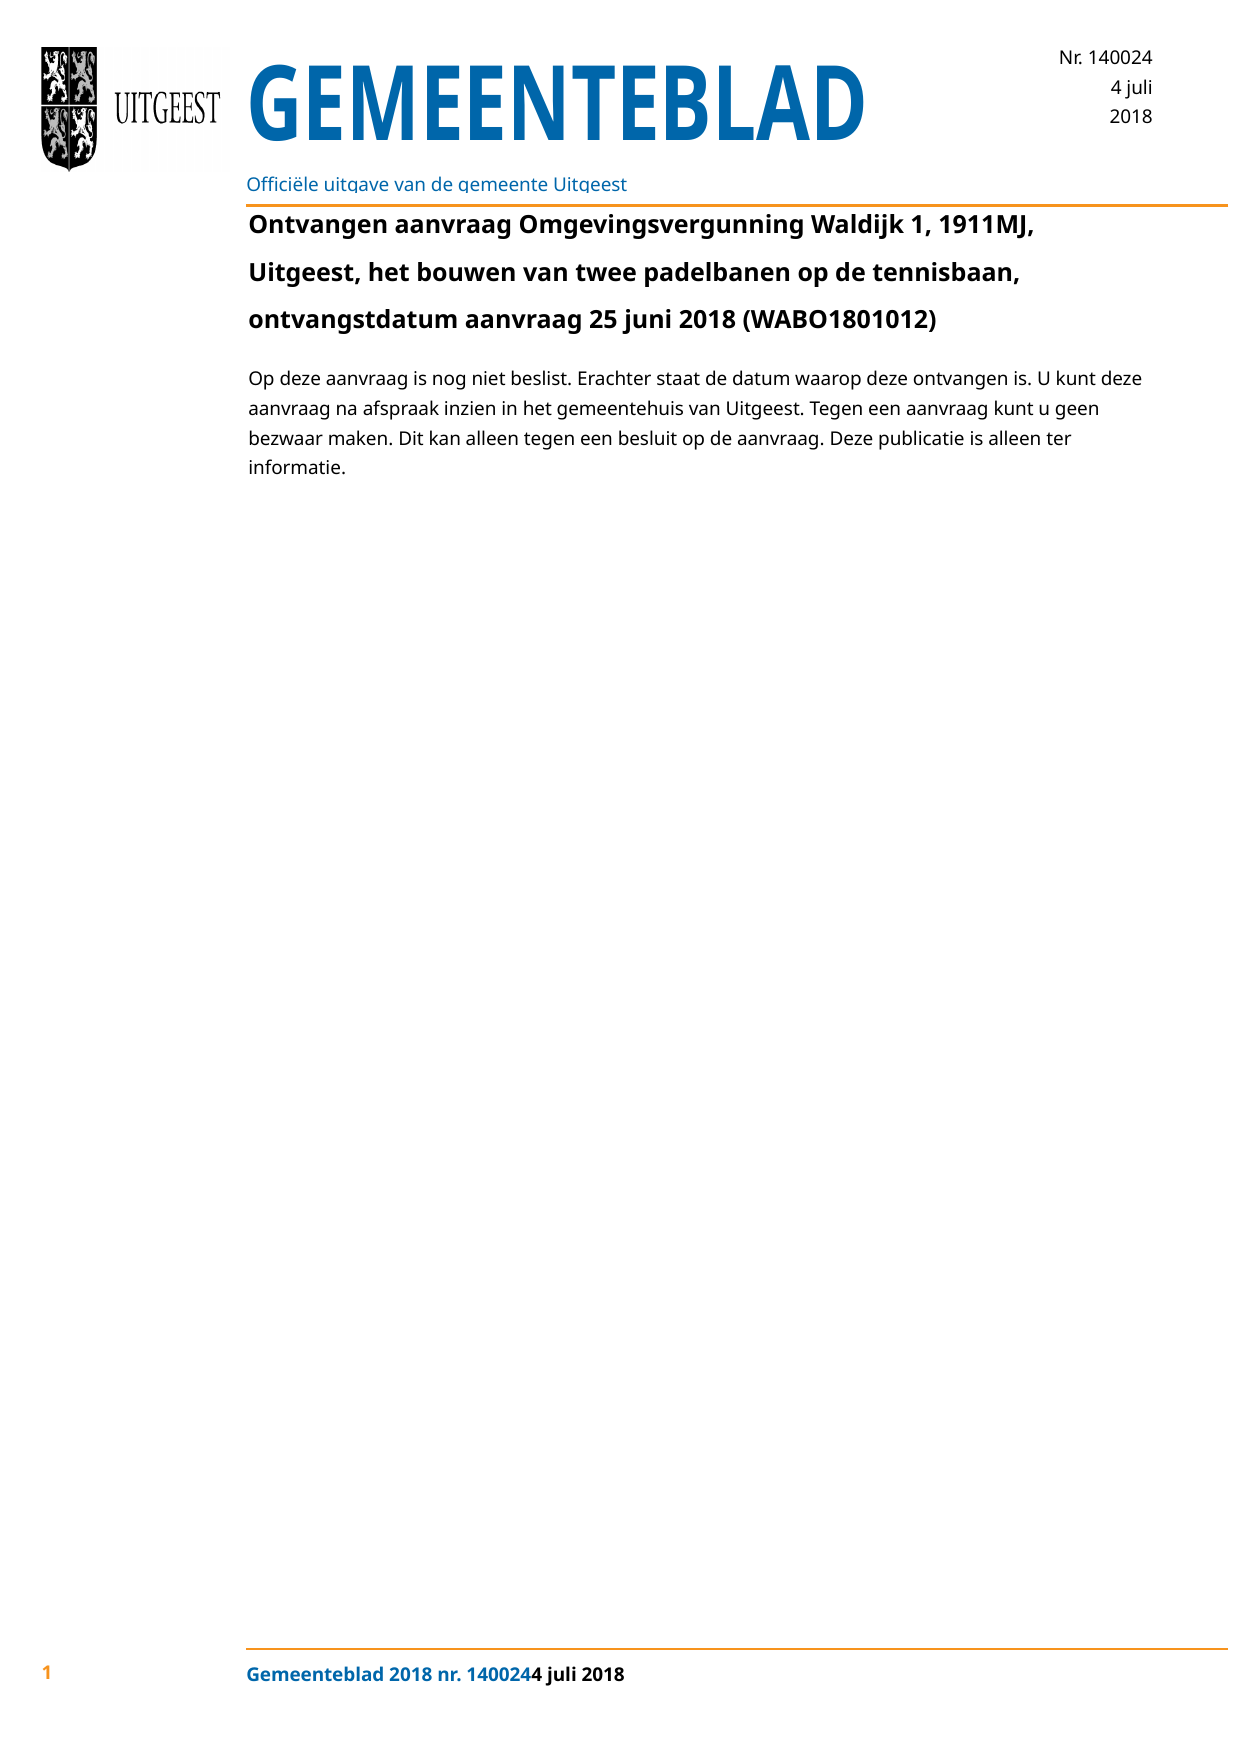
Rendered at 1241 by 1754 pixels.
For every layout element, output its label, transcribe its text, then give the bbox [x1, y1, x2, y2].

text Op deze aanvraag is nog niet beslist. Erachter staat de datum waarop deze ontvangen is. U kunt deze aanvraag na afspraak inzien in het gemeentehuis van Uitgeest. Tegen een aanvraag kunt u geen bezwaar maken. Dit kan alleen tegen een besluit op de aanvraag. Deze publicatie is alleen ter informatie. [248, 366, 1152, 480]
picture [41, 47, 231, 172]
text Ontvangen aanvraag Omgevingsvergunning Waldijk 1, 1911MJ, Uitgeest, het bouwen van twee padelbanen op de tennisbaan, ontvangstdatum aanvraag 25 juni 2018 (WABO1801012) [248, 207, 1152, 336]
